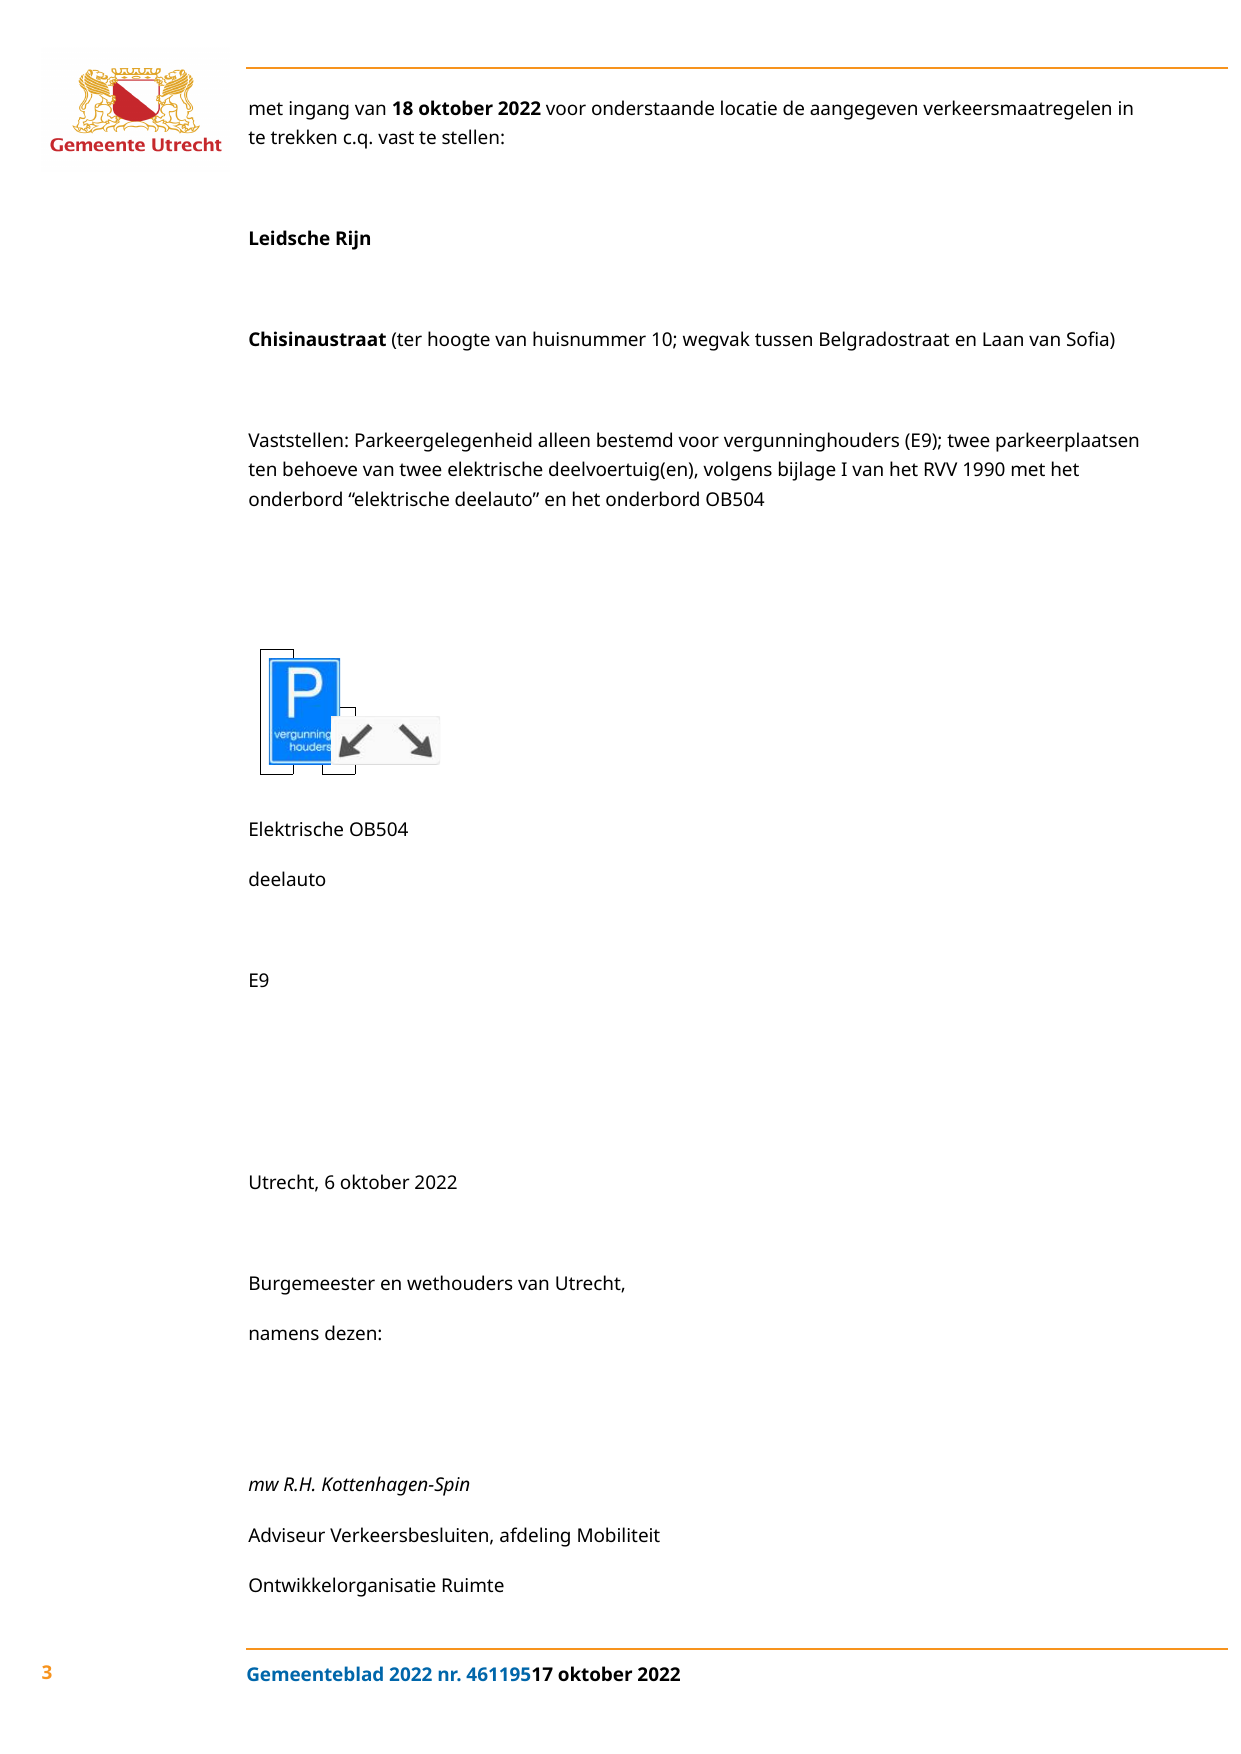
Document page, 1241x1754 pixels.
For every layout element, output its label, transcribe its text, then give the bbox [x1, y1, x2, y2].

text namens dezen: [248, 1320, 1152, 1346]
text Chisinaustraat (ter hoogte van huisnummer 10; wegvak tussen Belgradostraat en Laan van Sofia) [248, 326, 1152, 352]
text Elektrische OB504 [248, 816, 1152, 842]
text mw R.H. Kottenhagen-Spin [248, 1472, 1152, 1497]
text Adviseur Verkeersbesluiten, afdeling Mobiliteit [248, 1522, 1152, 1548]
text E9 [248, 967, 1152, 993]
picture [268, 658, 441, 765]
text Leidsche Rijn [248, 225, 1152, 251]
text Burgemeester en wethouders van Utrecht, [248, 1270, 1152, 1296]
text met ingang van 18 oktober 2022 voor onderstaande locatie de aangegeven verkeersmaatregelen in te trekken c.q. vast te stellen: [248, 95, 1152, 150]
text Vaststellen: Parkeergelegenheid alleen bestemd voor vergunninghouders (E9); twee parkeerplaatsen ten behoeve van twee elektrische deelvoertuig(en), volgens bijlage I van het RVV 1990 met het onderbord “elektrische deelauto” en het onderbord OB504 [248, 427, 1152, 512]
text deelauto [248, 867, 1152, 892]
text Utrecht, 6 oktober 2022 [248, 1169, 1152, 1195]
text Ontwikkelorganisatie Ruimte [248, 1572, 1152, 1598]
picture [41, 47, 231, 172]
